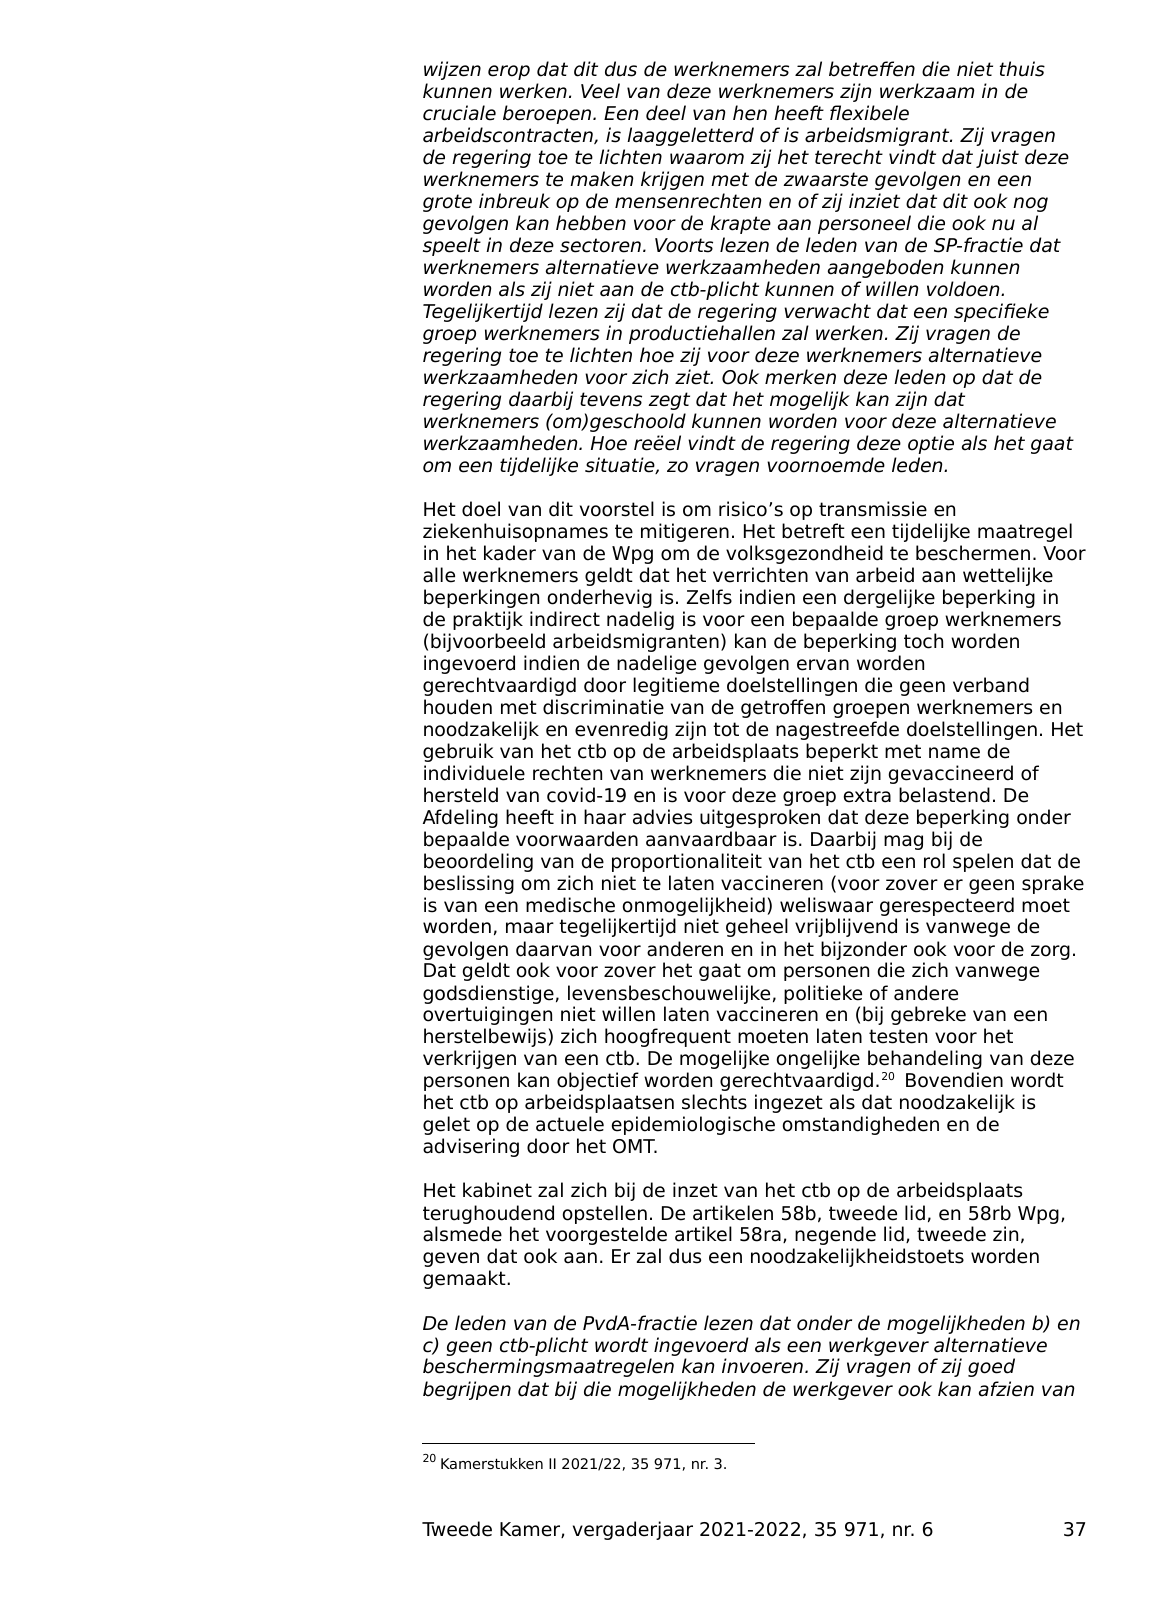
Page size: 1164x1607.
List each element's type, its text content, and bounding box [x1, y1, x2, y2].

text De leden van de PvdA-fractie lezen dat onder de mogelijkheden b) en c) geen ctb-plicht wordt ingevoerd als een werkgever alternatieve beschermingsmaatregelen kan invoeren. Zij vragen of zij goed begrijpen dat bij die mogelijkheden de werkgever ook kan afzien van [422, 1312, 1087, 1400]
text Het doel van dit voorstel is om risico’s op transmissie en ziekenhuisopnames te mitigeren. Het betreft een tijdelijke maatregel in het kader van de Wpg om de volksgezondheid te beschermen. Voor alle werknemers geldt dat het verrichten van arbeid aan wettelijke beperkingen onderhevig is. Zelfs indien een dergelijke beperking in de praktijk indirect nadelig is voor een bepaalde groep werknemers (bijvoorbeeld arbeidsmigranten) kan de beperking toch worden ingevoerd indien de nadelige gevolgen ervan worden gerechtvaardigd door legitieme doelstellingen die geen verband houden met discriminatie van de getroffen groepen werknemers en noodzakelijk en evenredig zijn tot de nagestreefde doelstellingen. Het gebruik van het ctb op de arbeidsplaats beperkt met name de individuele rechten van werknemers die niet zijn gevaccineerd of hersteld van covid-19 en is voor deze groep extra belastend. De Afdeling heeft in haar advies uitgesproken dat deze beperking onder bepaalde voorwaarden aanvaardbaar is. Daarbij mag bij de beoordeling van de proportionaliteit van het ctb een rol spelen dat de beslissing om zich niet te laten vaccineren (voor zover er geen sprake is van een medische onmogelijkheid) weliswaar gerespecteerd moet worden, maar tegelijkertijd niet geheel vrijblijvend is vanwege de gevolgen daarvan voor anderen en in het bijzonder ook voor de zorg. Dat geldt ook voor zover het gaat om personen die zich vanwege godsdienstige, levensbeschouwelijke, politieke of andere overtuigingen niet willen laten vaccineren en (bij gebreke van een herstelbewijs) zich hoogfrequent moeten laten testen voor het verkrijgen van een ctb. De mogelijke ongelijke behandeling van deze personen kan objectief worden gerechtvaardigd. Bovendien wordt het ctb op arbeidsplaatsen slechts ingezet als dat noodzakelijk is gelet op de actuele epidemiologische omstandigheden en de advisering door het OMT. [422, 499, 1087, 1158]
text wijzen erop dat dit dus de werknemers zal betreffen die niet thuis kunnen werken. Veel van deze werknemers zijn werkzaam in de cruciale beroepen. Een deel van hen heeft flexibele arbeidscontracten, is laaggeletterd of is arbeidsmigrant. Zij vragen de regering toe te lichten waarom zij het terecht vindt dat juist deze werknemers te maken krijgen met de zwaarste gevolgen en een grote inbreuk op de mensenrechten en of zij inziet dat dit ook nog gevolgen kan hebben voor de krapte aan personeel die ook nu al speelt in deze sectoren. Voorts lezen de leden van de SP-fractie dat werknemers alternatieve werkzaamheden aangeboden kunnen worden als zij niet aan de ctb-plicht kunnen of willen voldoen. Tegelijkertijd lezen zij dat de regering verwacht dat een specifieke groep werknemers in productiehallen zal werken. Zij vragen de regering toe te lichten hoe zij voor deze werknemers alternatieve werkzaamheden voor zich ziet. Ook merken deze leden op dat de regering daarbij tevens zegt dat het mogelijk kan zijn dat werknemers (om)geschoold kunnen worden voor deze alternatieve werkzaamheden. Hoe reëel vindt de regering deze optie als het gaat om een tijdelijke situatie, zo vragen voornoemde leden. [422, 59, 1087, 477]
text Het kabinet zal zich bij de inzet van het ctb op de arbeidsplaats terughoudend opstellen. De artikelen 58b, tweede lid, en 58rb Wpg, alsmede het voorgestelde artikel 58ra, negende lid, tweede zin, geven dat ook aan. Er zal dus een noodzakelijkheidstoets worden gemaakt. [422, 1180, 1087, 1290]
text Kamerstukken II 2021/22, 35 971, nr. 3. [422, 1452, 1087, 1474]
